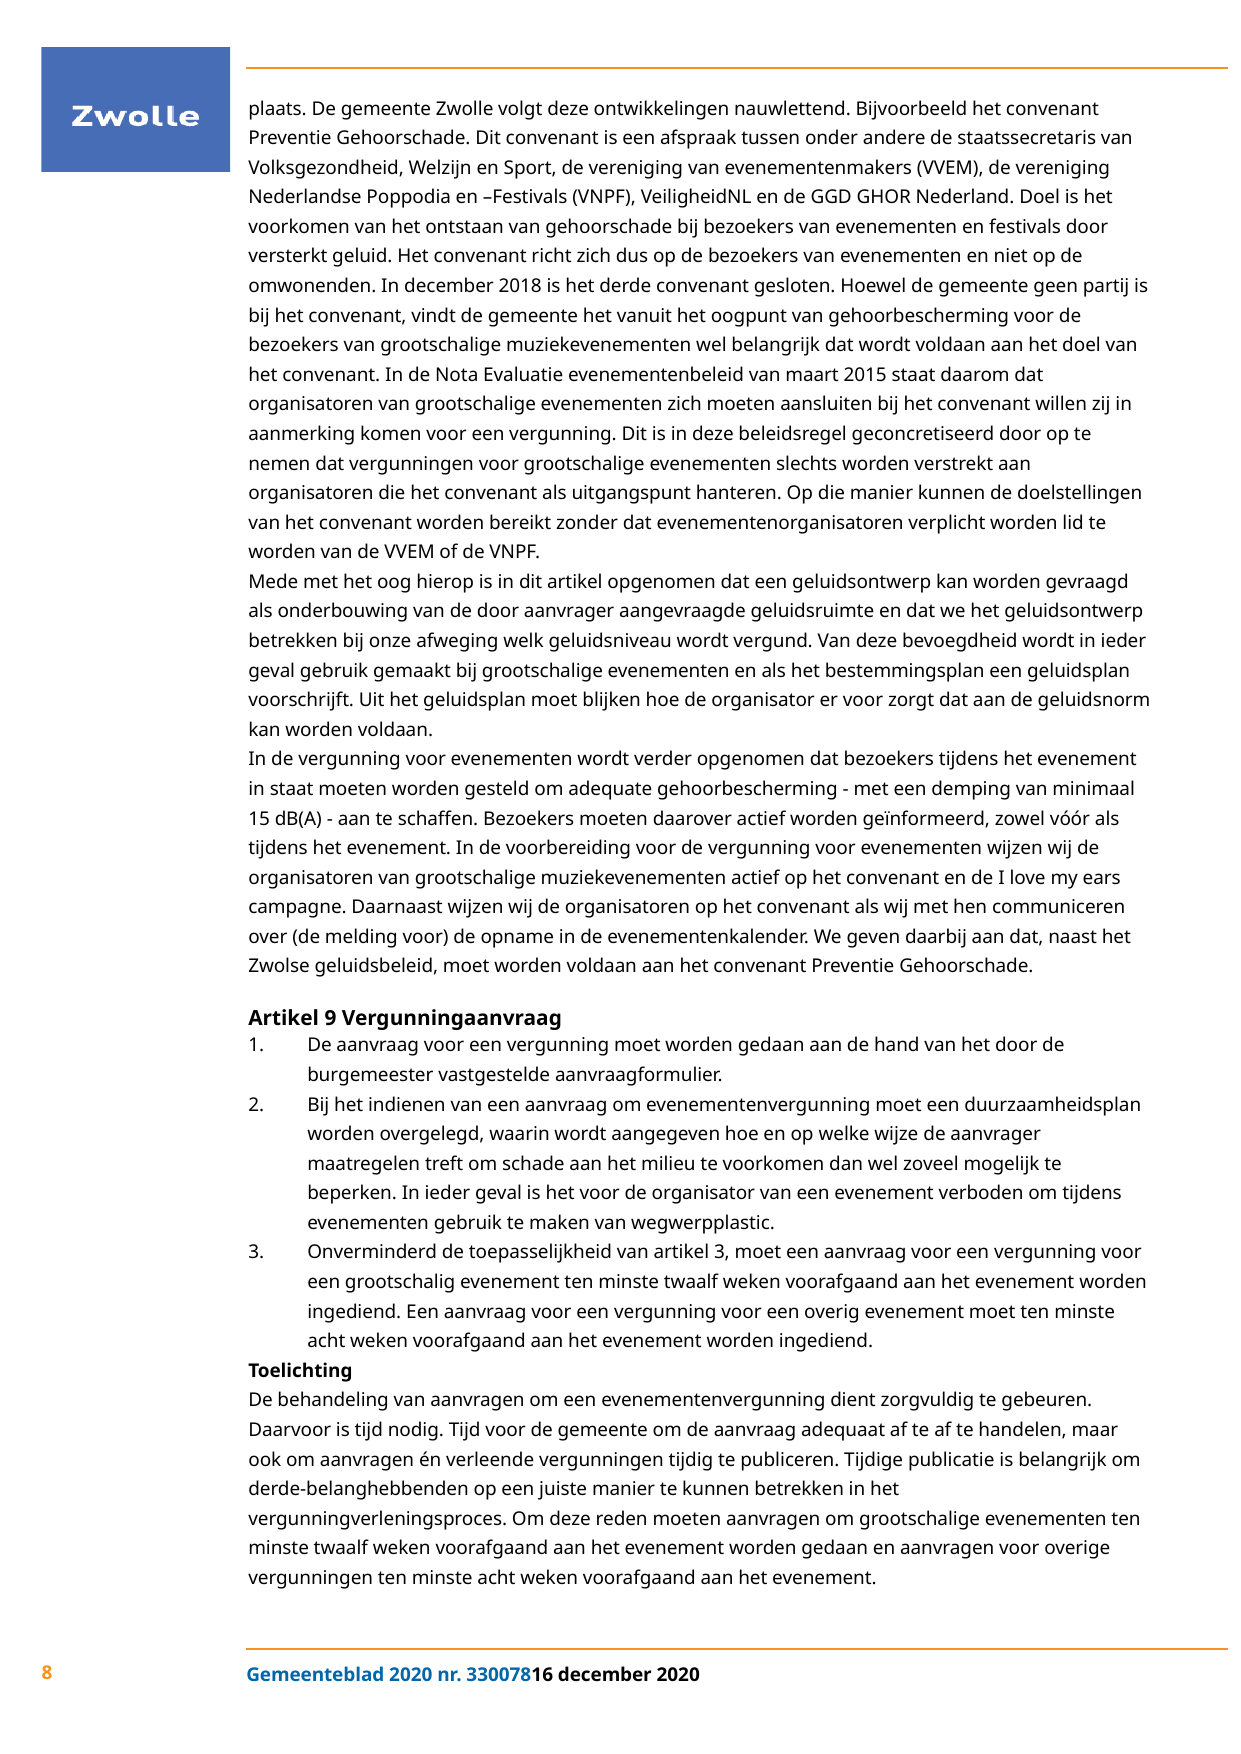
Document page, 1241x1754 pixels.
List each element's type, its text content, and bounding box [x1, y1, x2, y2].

text De behandeling van aanvragen om een evenementenvergunning dient zorgvuldig te gebeuren. Daarvoor is tijd nodig. Tijd voor de gemeente om de aanvraag adequaat af te af te handelen, maar ook om aanvragen én verleende vergunningen tijdig te publiceren. Tijdige publicatie is belangrijk om derde-belanghebbenden op een juiste manier te kunnen betrekken in het vergunningverleningsproces. Om deze reden moeten aanvragen om grootschalige evenementen ten minste twaalf weken voorafgaand aan het evenement worden gedaan en aanvragen voor overige vergunningen ten minste acht weken voorafgaand aan het evenement. [248, 1387, 1152, 1590]
text Mede met het oog hierop is in dit artikel opgenomen dat een geluidsontwerp kan worden gevraagd als onderbouwing van de door aanvrager aangevraagde geluidsruimte en dat we het geluidsontwerp betrekken bij onze afweging welk geluidsniveau wordt vergund. Van deze bevoegdheid wordt in ieder geval gebruik gemaakt bij grootschalige evenementen en als het bestemmingsplan een geluidsplan voorschrijft. Uit het geluidsplan moet blijken hoe de organisator er voor zorgt dat aan de geluidsnorm kan worden voldaan. [248, 568, 1152, 742]
list Onverminderd de toepasselijkheid van artikel 3, moet een aanvraag voor een vergunning voor een grootschalig evenement ten minste twaalf weken voorafgaand aan het evenement worden ingediend. Een aanvraag voor een vergunning voor een overig evenement moet ten minste acht weken voorafgaand aan het evenement worden ingediend. [248, 1239, 1152, 1353]
text plaats. De gemeente Zwolle volgt deze ontwikkelingen nauwlettend. Bijvoorbeeld het convenant Preventie Gehoorschade. Dit convenant is een afspraak tussen onder andere de staatssecretaris van Volksgezondheid, Welzijn en Sport, de vereniging van evenementenmakers (VVEM), de vereniging Nederlandse Poppodia en –Festivals (VNPF), VeiligheidNL en de GGD GHOR Nederland. Doel is het voorkomen van het ontstaan van gehoorschade bij bezoekers van evenementen en festivals door versterkt geluid. Het convenant richt zich dus op de bezoekers van evenementen en niet op de omwonenden. In december 2018 is het derde convenant gesloten. Hoewel de gemeente geen partij is bij het convenant, vindt de gemeente het vanuit het oogpunt van gehoorbescherming voor de bezoekers van grootschalige muziekevenementen wel belangrijk dat wordt voldaan aan het doel van het convenant. In de Nota Evaluatie evenementenbeleid van maart 2015 staat daarom dat organisatoren van grootschalige evenementen zich moeten aansluiten bij het convenant willen zij in aanmerking komen voor een vergunning. Dit is in deze beleidsregel geconcretiseerd door op te nemen dat vergunningen voor grootschalige evenementen slechts worden verstrekt aan organisatoren die het convenant als uitgangspunt hanteren. Op die manier kunnen de doelstellingen van het convenant worden bereikt zonder dat evenementenorganisatoren verplicht worden lid te worden van de VVEM of de VNPF. [248, 95, 1152, 564]
list De aanvraag voor een vergunning moet worden gedaan aan de hand van het door de burgemeester vastgestelde aanvraagformulier. [248, 1032, 1152, 1087]
list Bij het indienen van een aanvraag om evenementenvergunning moet een duurzaamheidsplan worden overgelegd, waarin wordt aangegeven hoe en op welke wijze de aanvrager maatregelen treft om schade aan het milieu te voorkomen dan wel zoveel mogelijk te beperken. In ieder geval is het voor de organisator van een evenement verboden om tijdens evenementen gebruik te maken van wegwerpplastic. [248, 1091, 1152, 1235]
text Toelichting [248, 1357, 1152, 1383]
text Artikel 9 Vergunningaanvraag [248, 1003, 1152, 1032]
picture [41, 47, 231, 172]
text In de vergunning voor evenementen wordt verder opgenomen dat bezoekers tijdens het evenement in staat moeten worden gesteld om adequate gehoorbescherming - met een demping van minimaal 15 dB(A) - aan te schaffen. Bezoekers moeten daarover actief worden geïnformeerd, zowel vóór als tijdens het evenement. In de voorbereiding voor de vergunning voor evenementen wijzen wij de organisatoren van grootschalige muziekevenementen actief op het convenant en de I love my ears campagne. Daarnaast wijzen wij de organisatoren op het convenant als wij met hen communiceren over (de melding voor) de opname in de evenementenkalender. We geven daarbij aan dat, naast het Zwolse geluidsbeleid, moet worden voldaan aan het convenant Preventie Gehoorschade. [248, 746, 1152, 978]
